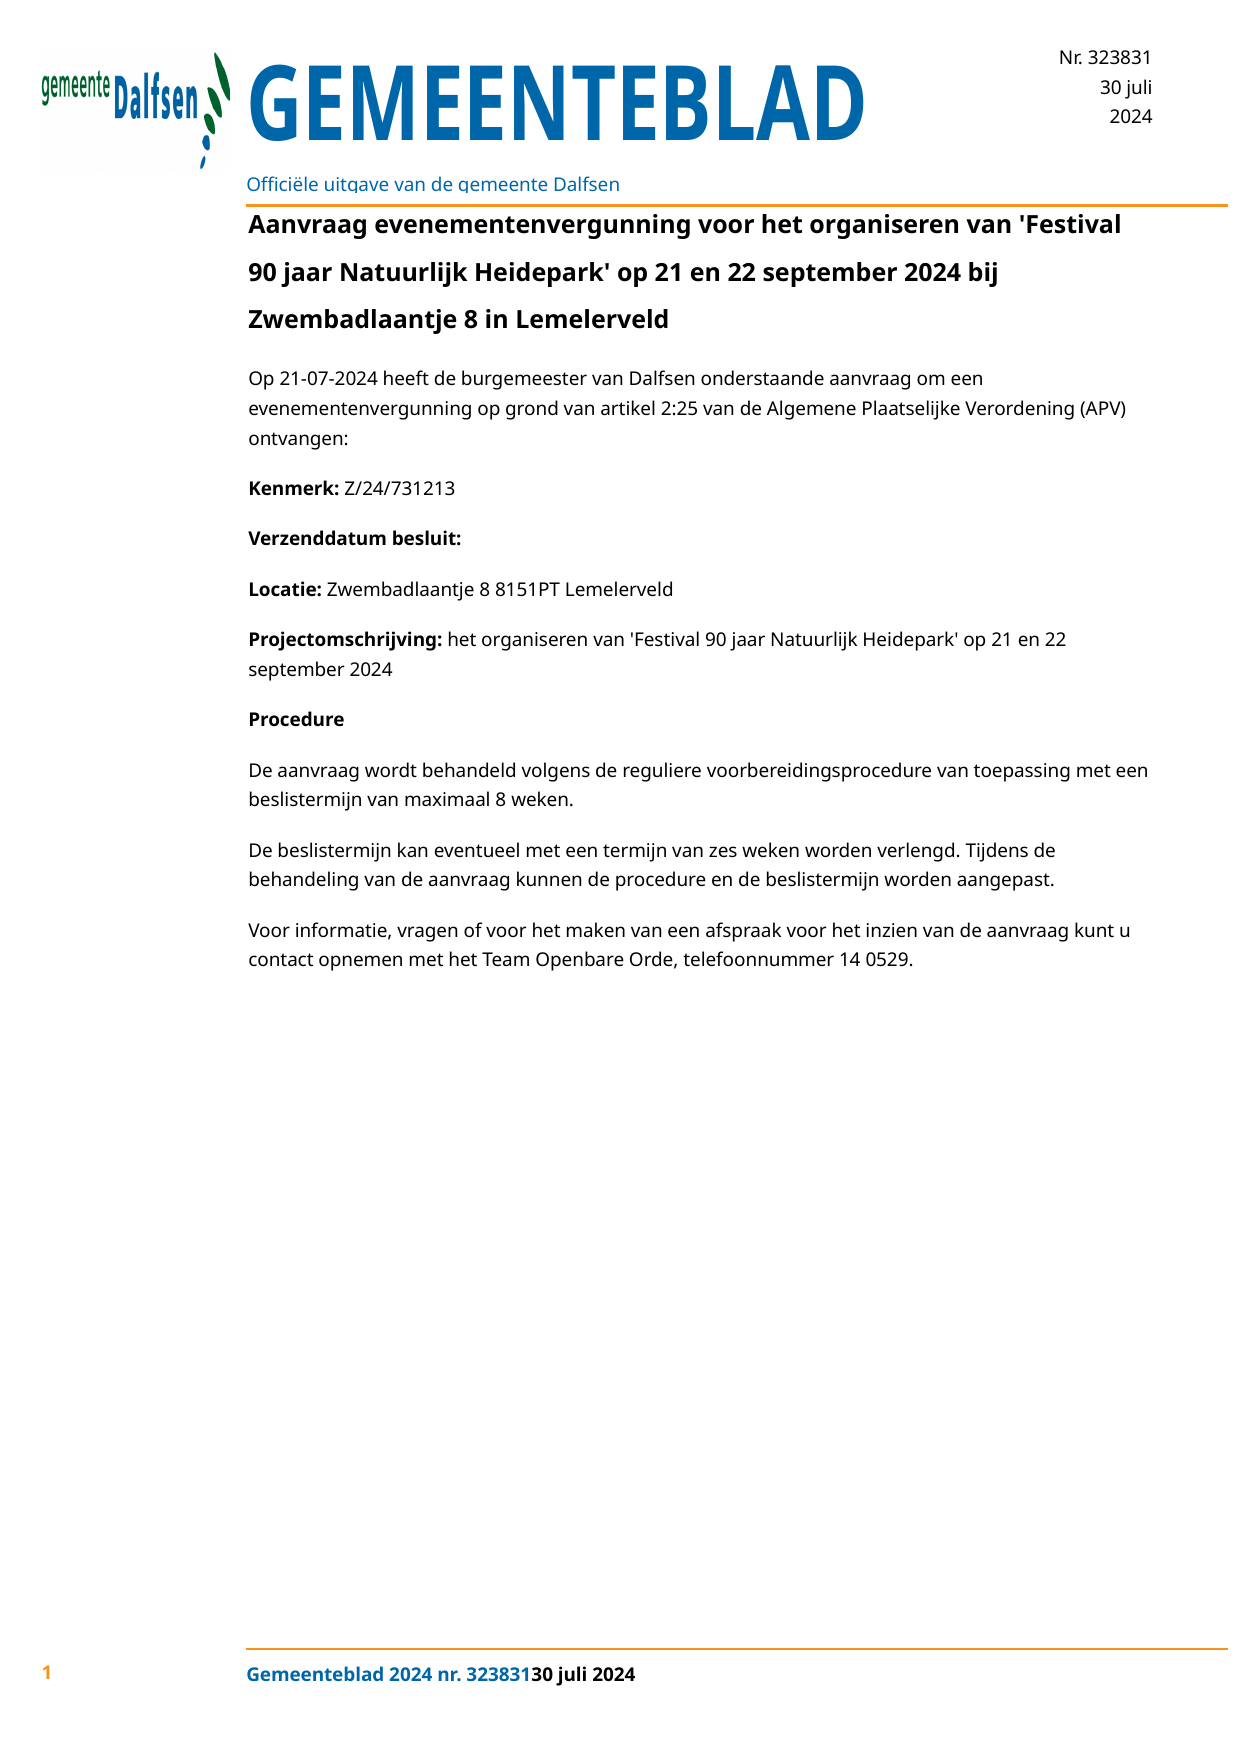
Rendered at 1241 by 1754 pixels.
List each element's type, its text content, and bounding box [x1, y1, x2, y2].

text Kenmerk: Z/24/731213 [248, 475, 1152, 501]
text De beslistermijn kan eventueel met een termijn van zes weken worden verlengd. Tijdens de behandeling van de aanvraag kunnen de procedure en de beslistermijn worden aangepast. [248, 837, 1152, 892]
text Procedure [248, 706, 1152, 732]
text Projectomschrijving: het organiseren van 'Festival 90 jaar Natuurlijk Heidepark' op 21 en 22 september 2024 [248, 626, 1152, 682]
text De aanvraag wordt behandeld volgens de reguliere voorbereidingsprocedure van toepassing met een beslistermijn van maximaal 8 weken. [248, 757, 1152, 812]
text Locatie: Zwembadlaantje 8 8151PT Lemelerveld [248, 576, 1152, 602]
text Verzenddatum besluit: [248, 526, 1152, 551]
text Op 21-07-2024 heeft de burgemeester van Dalfsen onderstaande aanvraag om een evenementenvergunning op grond van artikel 2:25 van de Algemene Plaatselijke Verordening (APV) ontvangen: [248, 366, 1152, 450]
text Aanvraag evenementenvergunning voor het organiseren van 'Festival 90 jaar Natuurlijk Heidepark' op 21 en 22 september 2024 bij Zwembadlaantje 8 in Lemelerveld [248, 207, 1152, 336]
text Voor informatie, vragen of voor het maken van een afspraak voor het inzien van de aanvraag kunt u contact opnemen met het Team Openbare Orde, telefoonnummer 14 0529. [248, 917, 1152, 972]
picture [41, 47, 231, 172]
